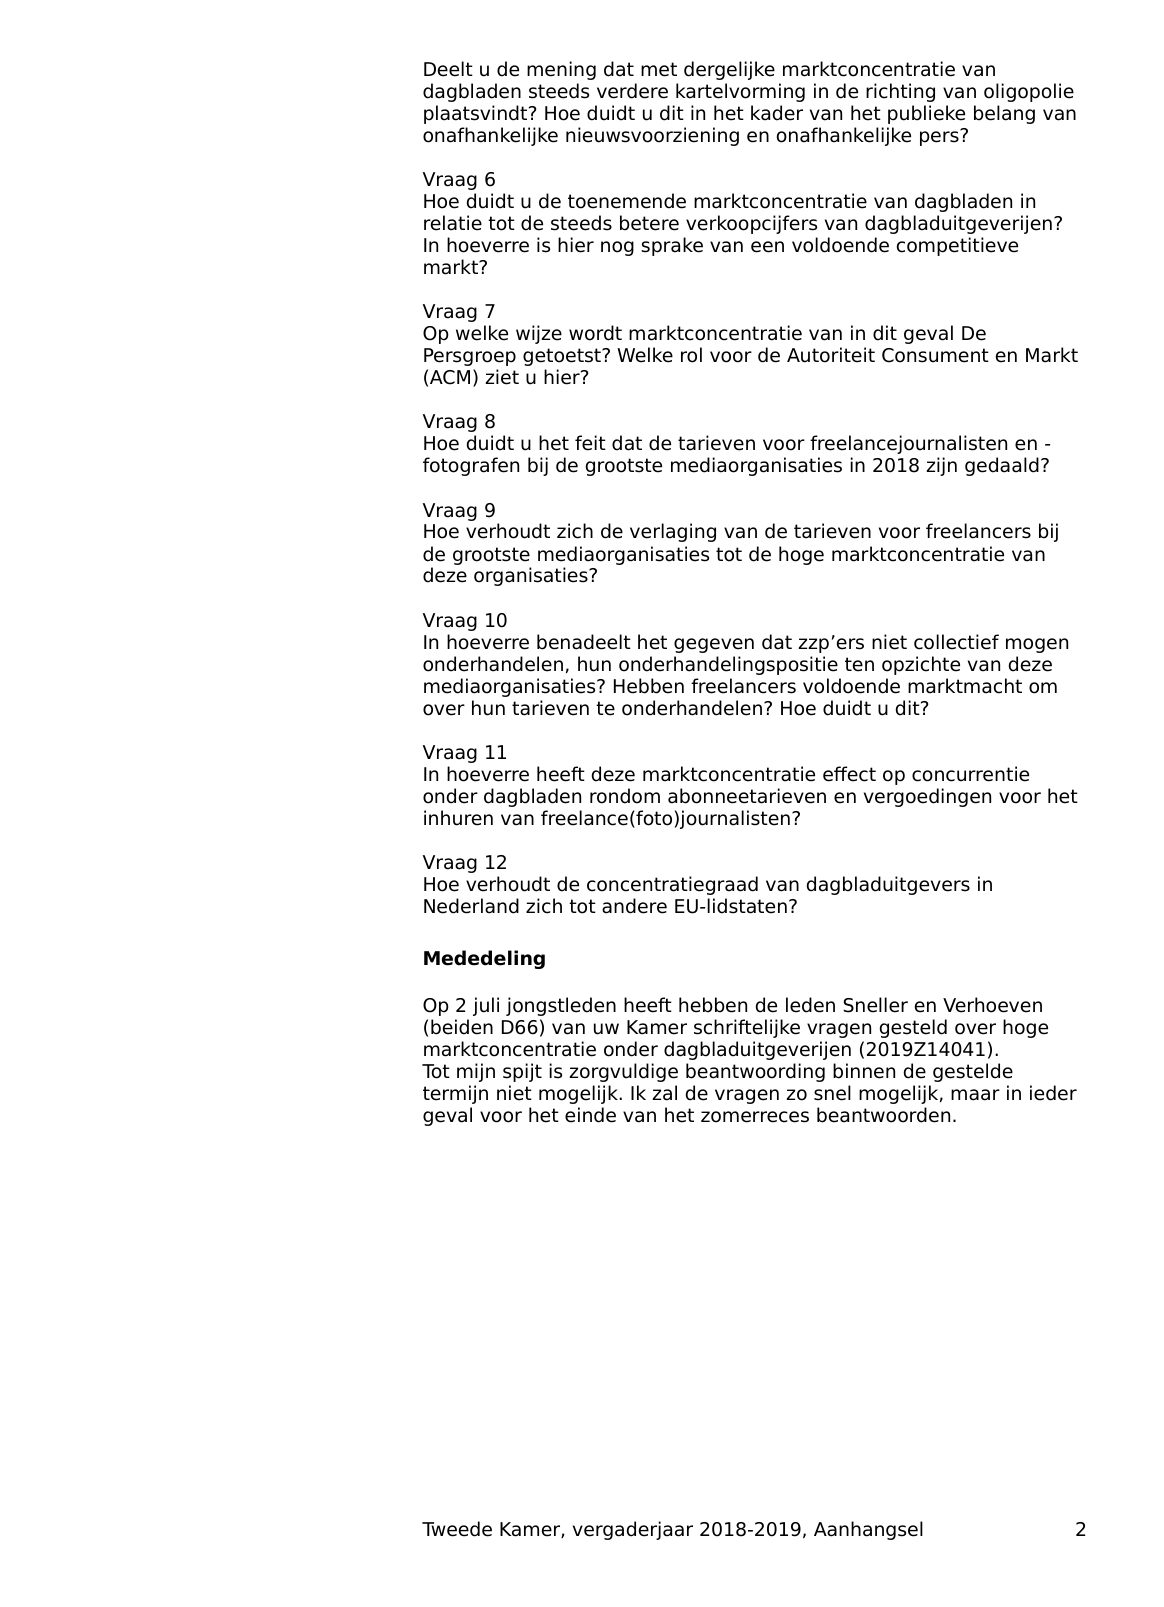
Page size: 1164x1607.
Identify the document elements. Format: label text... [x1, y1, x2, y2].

text Vraag 7 [422, 301, 1087, 323]
text Hoe duidt u het feit dat de tarieven voor freelancejournalisten en -fotografen bij de grootste mediaorganisaties in 2018 zijn gedaald? [422, 433, 1087, 477]
text Hoe verhoudt de concentratiegraad van dagbladuitgevers in Nederland zich tot andere EU-lidstaten? [422, 874, 1087, 918]
text Op welke wijze wordt marktconcentratie van in dit geval De Persgroep getoetst? Welke rol voor de Autoriteit Consument en Markt (ACM) ziet u hier? [422, 323, 1087, 389]
text Vraag 8 [422, 411, 1087, 433]
text Hoe verhoudt zich de verlaging van de tarieven voor freelancers bij de grootste mediaorganisaties tot de hoge marktconcentratie van deze organisaties? [422, 521, 1087, 587]
text In hoeverre benadeelt het gegeven dat zzp’ers niet collectief mogen onderhandelen, hun onderhandelingspositie ten opzichte van deze mediaorganisaties? Hebben freelancers voldoende marktmacht om over hun tarieven te onderhandelen? Hoe duidt u dit? [422, 632, 1087, 719]
text Op 2 juli jongstleden heeft hebben de leden Sneller en Verhoeven (beiden D66) van uw Kamer schriftelijke vragen gesteld over hoge marktconcentratie onder dagbladuitgeverijen (2019Z14041). [422, 995, 1087, 1061]
text Vraag 9 [422, 499, 1087, 521]
text Vraag 12 [422, 852, 1087, 874]
text Vraag 6 [422, 169, 1087, 191]
text In hoeverre heeft deze marktconcentratie effect op concurrentie onder dagbladen rondom abonneetarieven en vergoedingen voor het inhuren van freelance(foto)journalisten? [422, 764, 1087, 829]
text Deelt u de mening dat met dergelijke marktconcentratie van dagbladen steeds verdere kartelvorming in de richting van oligopolie plaatsvindt? Hoe duidt u dit in het kader van het publieke belang van onafhankelijke nieuwsvoorziening en onafhankelijke pers? [422, 59, 1087, 147]
text Tot mijn spijt is zorgvuldige beantwoording binnen de gestelde termijn niet mogelijk. Ik zal de vragen zo snel mogelijk, maar in ieder geval voor het einde van het zomerreces beantwoorden. [422, 1061, 1087, 1127]
text Vraag 10 [422, 609, 1087, 632]
subtitle Mededeling [422, 948, 1087, 970]
text Hoe duidt u de toenemende marktconcentratie van dagbladen in relatie tot de steeds betere verkoopcijfers van dagbladuitgeverijen? In hoeverre is hier nog sprake van een voldoende competitieve markt? [422, 191, 1087, 279]
text Vraag 11 [422, 742, 1087, 764]
